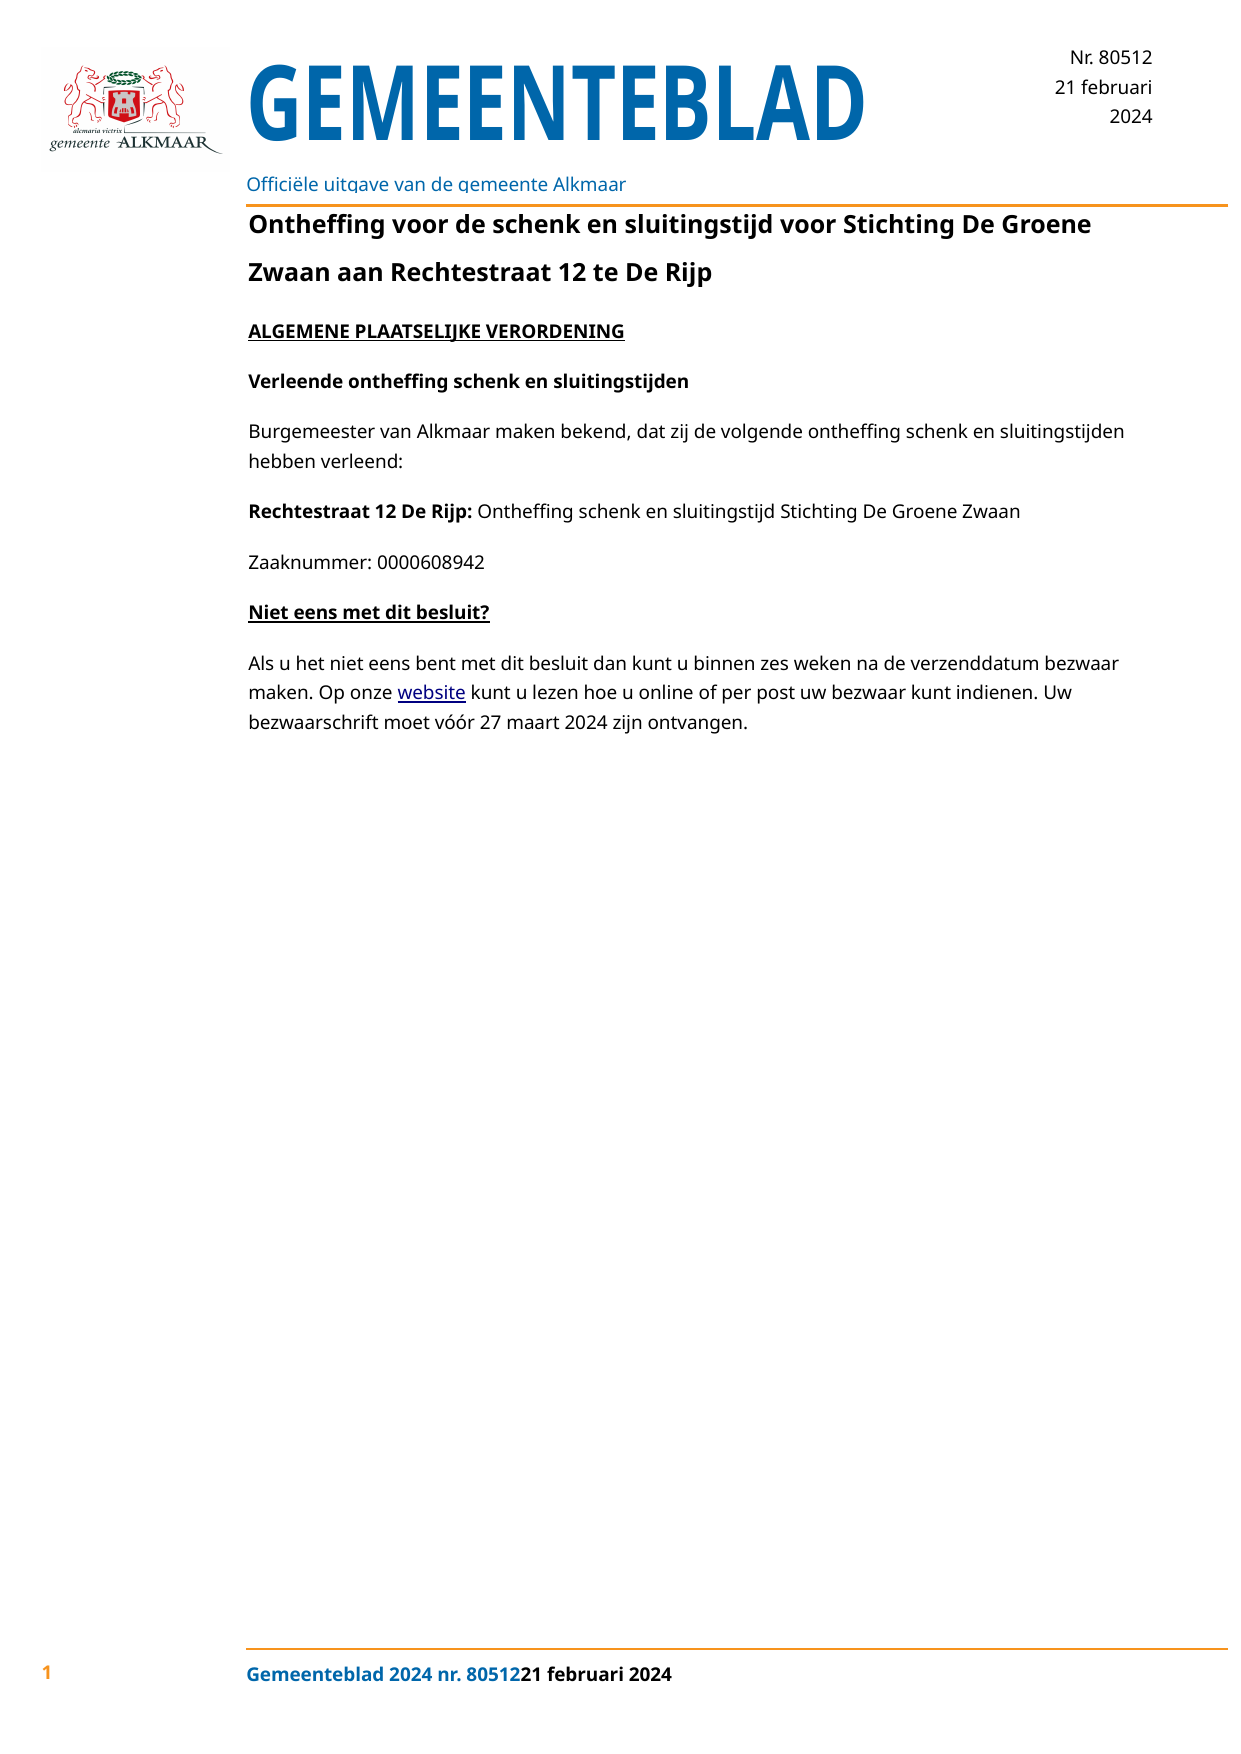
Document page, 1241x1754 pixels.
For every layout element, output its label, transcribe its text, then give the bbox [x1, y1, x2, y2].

text Niet eens met dit besluit? [248, 599, 1152, 625]
text ALGEMENE PLAATSELIJKE VERORDENING [248, 318, 1152, 344]
picture [41, 47, 231, 172]
text Rechtestraat 12 De Rijp: Ontheffing schenk en sluitingstijd Stichting De Groene Zwaan [248, 499, 1152, 524]
text Verleende ontheffing schenk en sluitingstijden [248, 368, 1152, 394]
text Ontheffing voor de schenk en sluitingstijd voor Stichting De Groene Zwaan aan Rechtestraat 12 te De Rijp [248, 207, 1152, 288]
text Zaaknummer: 0000608942 [248, 549, 1152, 575]
text Burgemeester van Alkmaar maken bekend, dat zij de volgende ontheffing schenk en sluitingstijden hebben verleend: [248, 419, 1152, 474]
text Als u het niet eens bent met dit besluit dan kunt u binnen zes weken na de verzenddatum bezwaar maken. Op onze website kunt u lezen hoe u online of per post uw bezwaar kunt indienen. Uw bezwaarschrift moet vóór 27 maart 2024 zijn ontvangen. [248, 650, 1152, 735]
